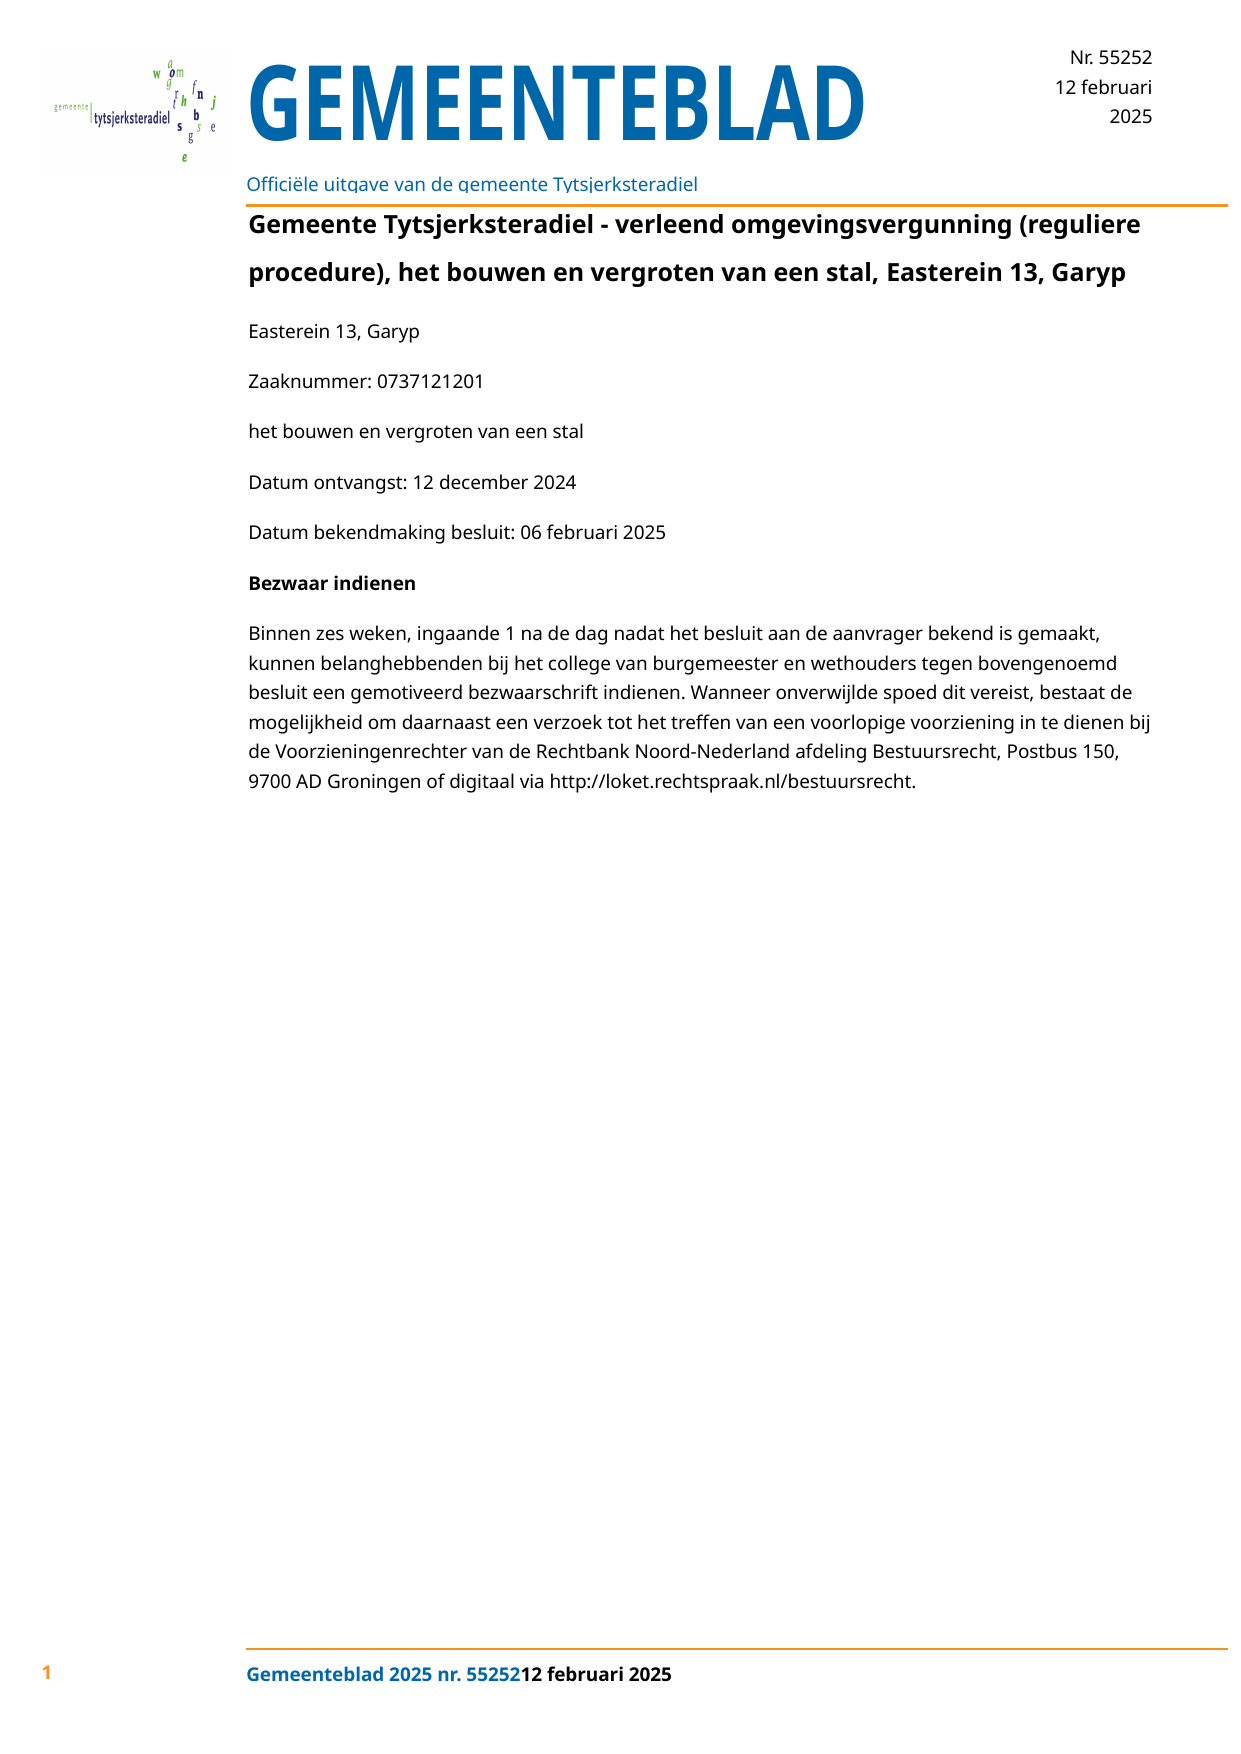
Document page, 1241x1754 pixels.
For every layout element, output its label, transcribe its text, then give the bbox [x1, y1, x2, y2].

text Gemeente Tytsjerksteradiel - verleend omgevingsvergunning (reguliere procedure), het bouwen en vergroten van een stal, Easterein 13, Garyp [248, 207, 1152, 288]
text Datum ontvangst: 12 december 2024 [248, 469, 1152, 495]
text Zaaknummer: 0737121201 [248, 368, 1152, 394]
text Bezwaar indienen [248, 570, 1152, 596]
text het bouwen en vergroten van een stal [248, 419, 1152, 444]
text Easterein 13, Garyp [248, 318, 1152, 344]
text Datum bekendmaking besluit: 06 februari 2025 [248, 519, 1152, 545]
picture [41, 47, 231, 172]
text Binnen zes weken, ingaande 1 na de dag nadat het besluit aan de aanvrager bekend is gemaakt, kunnen belanghebbenden bij het college van burgemeester en wethouders tegen bovengenoemd besluit een gemotiveerd bezwaarschrift indienen. Wanneer onverwijlde spoed dit vereist, bestaat de mogelijkheid om daarnaast een verzoek tot het treffen van een voorlopige voorziening in te dienen bij de Voorzieningenrechter van de Rechtbank Noord-Nederland afdeling Bestuursrecht, Postbus 150, 9700 AD Groningen of digitaal via http://loket.rechtspraak.nl/bestuursrecht. [248, 620, 1152, 794]
